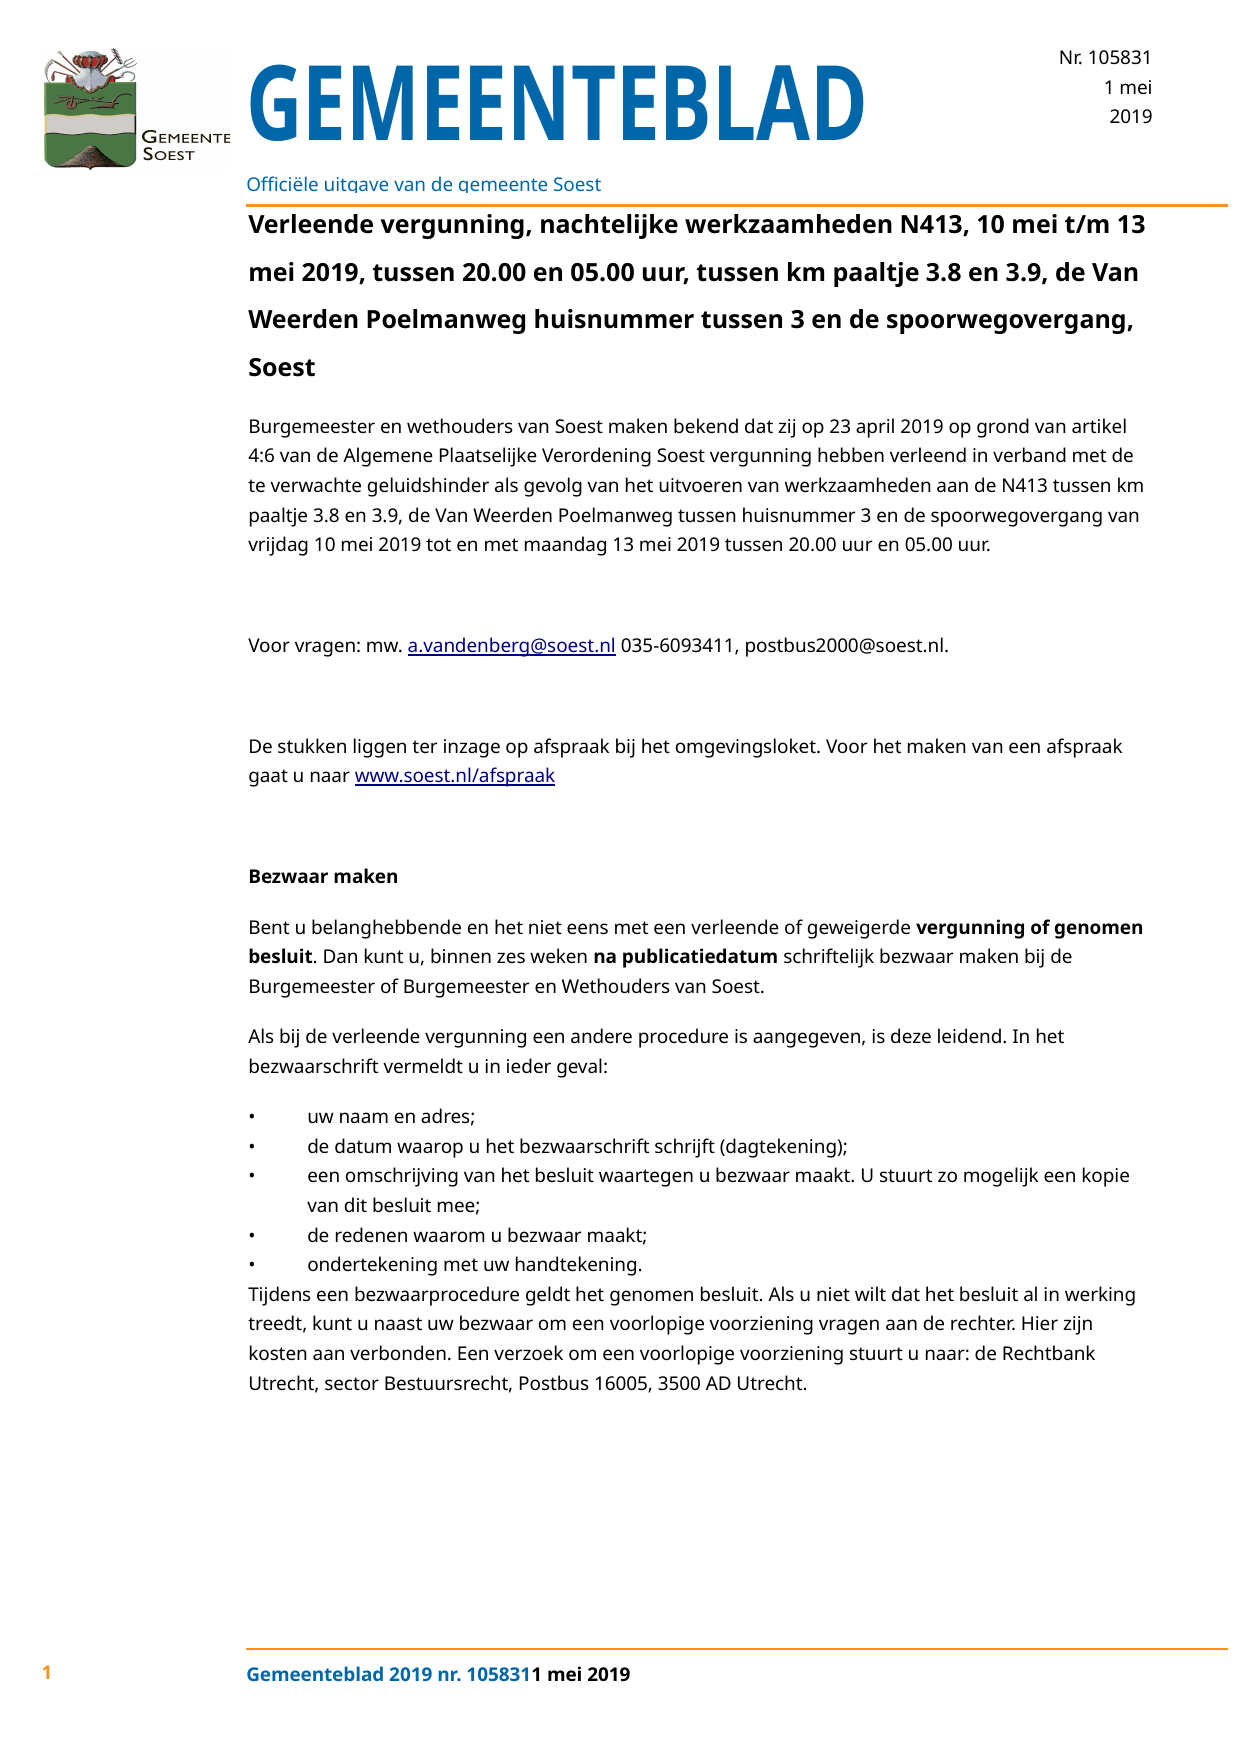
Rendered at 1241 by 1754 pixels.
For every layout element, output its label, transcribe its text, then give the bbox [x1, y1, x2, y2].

picture [41, 47, 231, 172]
text De stukken liggen ter inzage op afspraak bij het omgevingsloket. Voor het maken van een afspraak gaat u naar www.soest.nl/afspraak [248, 733, 1152, 788]
list uw naam en adres; [248, 1103, 1152, 1129]
list een omschrijving van het besluit waartegen u bezwaar maakt. U stuurt zo mogelijk een kopie van dit besluit mee; [248, 1163, 1152, 1218]
text Als bij de verleende vergunning een andere procedure is aangegeven, is deze leidend. In het bezwaarschrift vermeldt u in ieder geval: [248, 1023, 1152, 1079]
text Tijdens een bezwaarprocedure geldt het genomen besluit. Als u niet wilt dat het besluit al in werking treedt, kunt u naast uw bezwaar om een voorlopige voorziening vragen aan de rechter. Hier zijn kosten aan verbonden. Een verzoek om een voorlopige voorziening stuurt u naar: de Rechtbank Utrecht, sector Bestuursrecht, Postbus 16005, 3500 AD Utrecht. [248, 1281, 1152, 1396]
text Voor vragen: mw. a.vandenberg@soest.nl 035-6093411, postbus2000@soest.nl. [248, 632, 1152, 658]
text Bent u belanghebbende en het niet eens met een verleende of geweigerde vergunning of genomen besluit. Dan kunt u, binnen zes weken na publicatiedatum schriftelijk bezwaar maken bij de Burgemeester of Burgemeester en Wethouders van Soest. [248, 914, 1152, 999]
text Burgemeester en wethouders van Soest maken bekend dat zij op 23 april 2019 op grond van artikel 4:6 van de Algemene Plaatselijke Verordening Soest vergunning hebben verleend in verband met de te verwachte geluidshinder als gevolg van het uitvoeren van werkzaamheden aan de N413 tussen km paaltje 3.8 en 3.9, de Van Weerden Poelmanweg tussen huisnummer 3 en de spoorwegovergang van vrijdag 10 mei 2019 tot en met maandag 13 mei 2019 tussen 20.00 uur en 05.00 uur. [248, 413, 1152, 557]
text Bezwaar maken [248, 863, 1152, 889]
text Verleende vergunning, nachtelijke werkzaamheden N413, 10 mei t/m 13 mei 2019, tussen 20.00 en 05.00 uur, tussen km paaltje 3.8 en 3.9, de Van Weerden Poelmanweg huisnummer tussen 3 en de spoorwegovergang, Soest [248, 207, 1152, 384]
list de datum waarop u het bezwaarschrift schrijft (dagtekening); [248, 1133, 1152, 1159]
list ondertekening met uw handtekening. [248, 1251, 1152, 1277]
list de redenen waarom u bezwaar maakt; [248, 1222, 1152, 1248]
